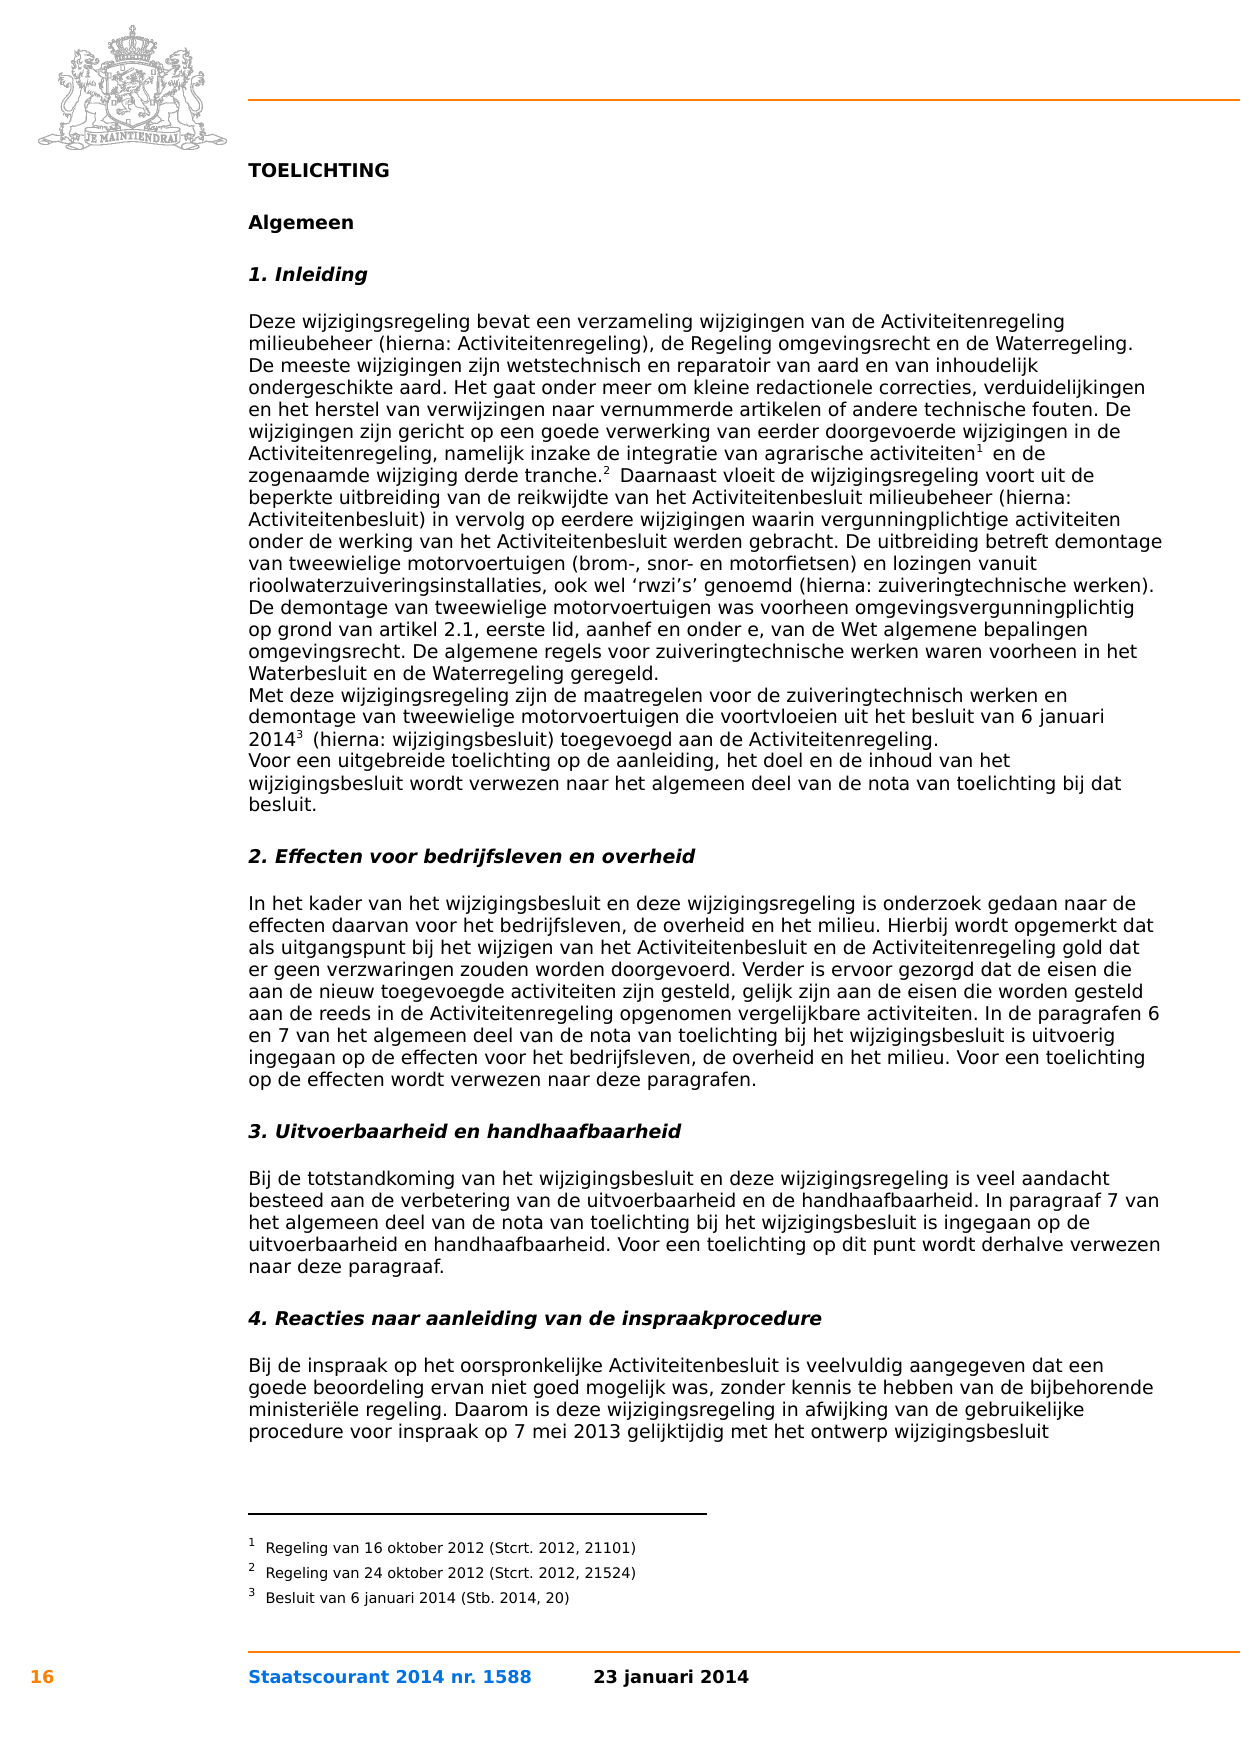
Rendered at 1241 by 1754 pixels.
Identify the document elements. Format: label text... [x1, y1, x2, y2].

text Besluit van 6 januari 2014 (Stb. 2014, 20) [248, 1586, 1163, 1608]
text Regeling van 24 oktober 2012 (Stcrt. 2012, 21524) [248, 1561, 1163, 1583]
subtitle 1. Inleiding [248, 264, 1163, 286]
text Bij de totstandkoming van het wijzigingsbesluit en deze wijzigingsregeling is veel aandacht besteed aan de verbetering van de uitvoerbaarheid en de handhaafbaarheid. In paragraaf 7 van het algemeen deel van de nota van toelichting bij het wijzigingsbesluit is ingegaan op de uitvoerbaarheid en handhaafbaarheid. Voor een toelichting op dit punt wordt derhalve verwezen naar deze paragraaf. [248, 1168, 1163, 1278]
text In het kader van het wijzigingsbesluit en deze wijzigingsregeling is onderzoek gedaan naar de effecten daarvan voor het bedrijfsleven, de overheid en het milieu. Hierbij wordt opgemerkt dat als uitgangspunt bij het wijzigen van het Activiteitenbesluit en de Activiteitenregeling gold dat er geen verzwaringen zouden worden doorgevoerd. Verder is ervoor gezorgd dat de eisen die aan de nieuw toegevoegde activiteiten zijn gesteld, gelijk zijn aan de eisen die worden gesteld aan de reeds in de Activiteitenregeling opgenomen vergelijkbare activiteiten. In de paragrafen 6 en 7 van het algemeen deel van de nota van toelichting bij het wijzigingsbesluit is uitvoerig ingegaan op de effecten voor het bedrijfsleven, de overheid en het milieu. Voor een toelichting op de effecten wordt verwezen naar deze paragrafen. [248, 893, 1163, 1091]
picture [38, 25, 227, 150]
text Met deze wijzigingsregeling zijn de maatregelen voor de zuiveringtechnisch werken en demontage van tweewielige motorvoertuigen die voortvloeien uit het besluit van 6 januari 2014 (hierna: wijzigingsbesluit) toegevoegd aan de Activiteitenregeling. [248, 684, 1163, 750]
text Deze wijzigingsregeling bevat een verzameling wijzigingen van de Activiteitenregeling milieubeheer (hierna: Activiteitenregeling), de Regeling omgevingsrecht en de Waterregeling. De meeste wijzigingen zijn wetstechnisch en reparatoir van aard en van inhoudelijk ondergeschikte aard. Het gaat onder meer om kleine redactionele correcties, verduidelijkingen en het herstel van verwijzingen naar vernummerde artikelen of andere technische fouten. De wijzigingen zijn gericht op een goede verwerking van eerder doorgevoerde wijzigingen in de Activiteitenregeling, namelijk inzake de integratie van agrarische activiteiten en de zogenaamde wijziging derde tranche. Daarnaast vloeit de wijzigingsregeling voort uit de beperkte uitbreiding van de reikwijdte van het Activiteitenbesluit milieubeheer (hierna: Activiteitenbesluit) in vervolg op eerdere wijzigingen waarin vergunningplichtige activiteiten onder de werking van het Activiteitenbesluit werden gebracht. De uitbreiding betreft demontage van tweewielige motorvoertuigen (brom-, snor- en motorfietsen) en lozingen vanuit rioolwaterzuiveringsinstallaties, ook wel ‘rwzi’s’ genoemd (hierna: zuiveringtechnische werken). De demontage van tweewielige motorvoertuigen was voorheen omgevingsvergunningplichtig op grond van artikel 2.1, eerste lid, aanhef en onder e, van de Wet algemene bepalingen omgevingsrecht. De algemene regels voor zuiveringtechnische werken waren voorheen in het Waterbesluit en de Waterregeling geregeld. [248, 311, 1163, 684]
text Regeling van 16 oktober 2012 (Stcrt. 2012, 21101) [248, 1536, 1163, 1558]
subtitle Algemeen [248, 212, 1163, 234]
text Voor een uitgebreide toelichting op de aanleiding, het doel en de inhoud van het wijzigingsbesluit wordt verwezen naar het algemeen deel van de nota van toelichting bij dat besluit. [248, 750, 1163, 816]
subtitle 4. Reacties naar aanleiding van de inspraakprocedure [248, 1308, 1163, 1330]
subtitle TOELICHTING [248, 160, 1163, 182]
subtitle 3. Uitvoerbaarheid en handhaafbaarheid [248, 1121, 1163, 1143]
text Bij de inspraak op het oorspronkelijke Activiteitenbesluit is veelvuldig aangegeven dat een goede beoordeling ervan niet goed mogelijk was, zonder kennis te hebben van de bijbehorende ministeriële regeling. Daarom is deze wijzigingsregeling in afwijking van de gebruikelijke procedure voor inspraak op 7 mei 2013 gelijktijdig met het ontwerp wijzigingsbesluit [248, 1355, 1163, 1443]
subtitle 2. Effecten voor bedrijfsleven en overheid [248, 846, 1163, 868]
